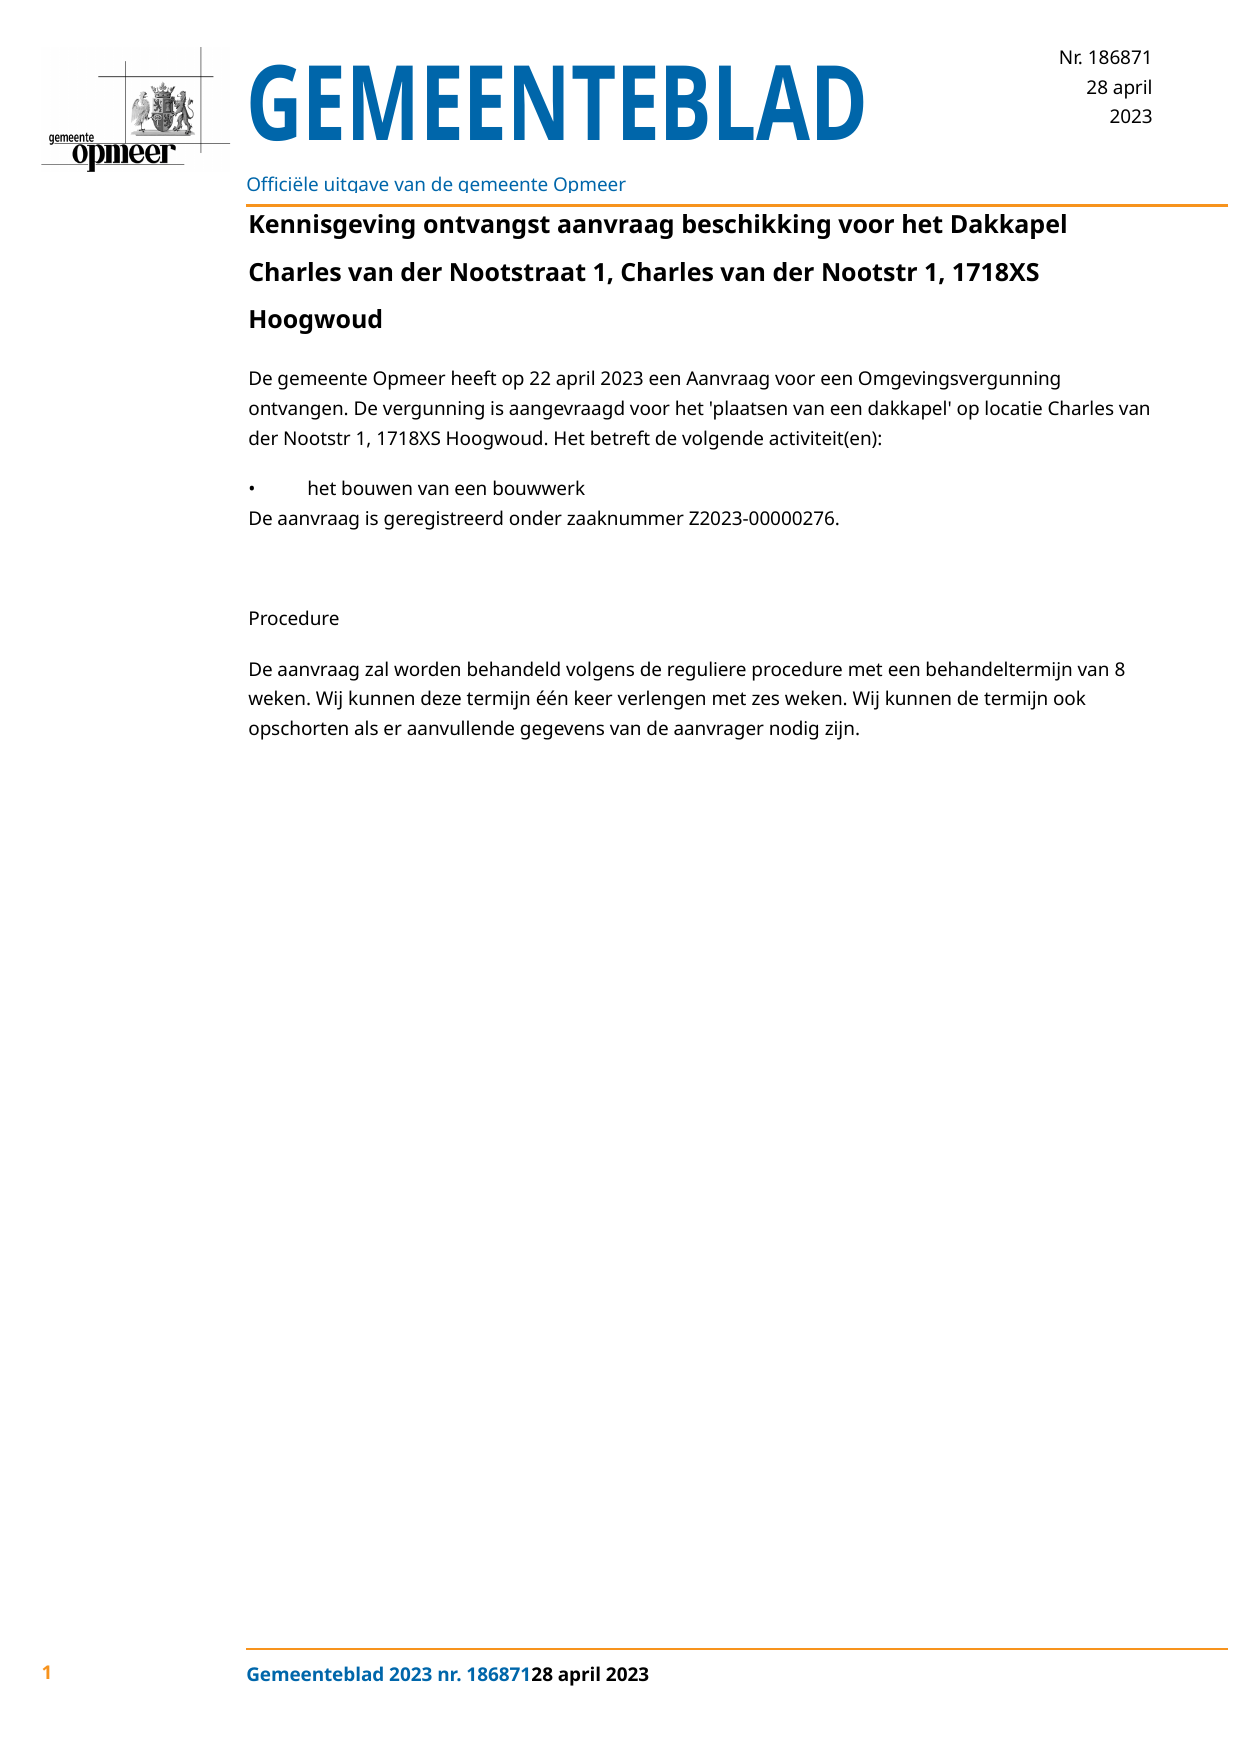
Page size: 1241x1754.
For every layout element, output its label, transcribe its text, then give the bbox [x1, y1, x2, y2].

text De aanvraag is geregistreerd onder zaaknummer Z2023-00000276. [248, 505, 1152, 530]
picture [41, 47, 231, 172]
text De aanvraag zal worden behandeld volgens de reguliere procedure met een behandeltermijn van 8 weken. Wij kunnen deze termijn één keer verlengen met zes weken. Wij kunnen de termijn ook opschorten als er aanvullende gegevens van de aanvrager nodig zijn. [248, 656, 1152, 741]
text De gemeente Opmeer heeft op 22 april 2023 een Aanvraag voor een Omgevingsvergunning ontvangen. De vergunning is aangevraagd voor het 'plaatsen van een dakkapel' op locatie Charles van der Nootstr 1, 1718XS Hoogwoud. Het betreft de volgende activiteit(en): [248, 366, 1152, 450]
text Procedure [248, 606, 1152, 631]
text Kennisgeving ontvangst aanvraag beschikking voor het Dakkapel Charles van der Nootstraat 1, Charles van der Nootstr 1, 1718XS Hoogwoud [248, 207, 1152, 336]
list het bouwen van een bouwwerk [248, 475, 1152, 501]
